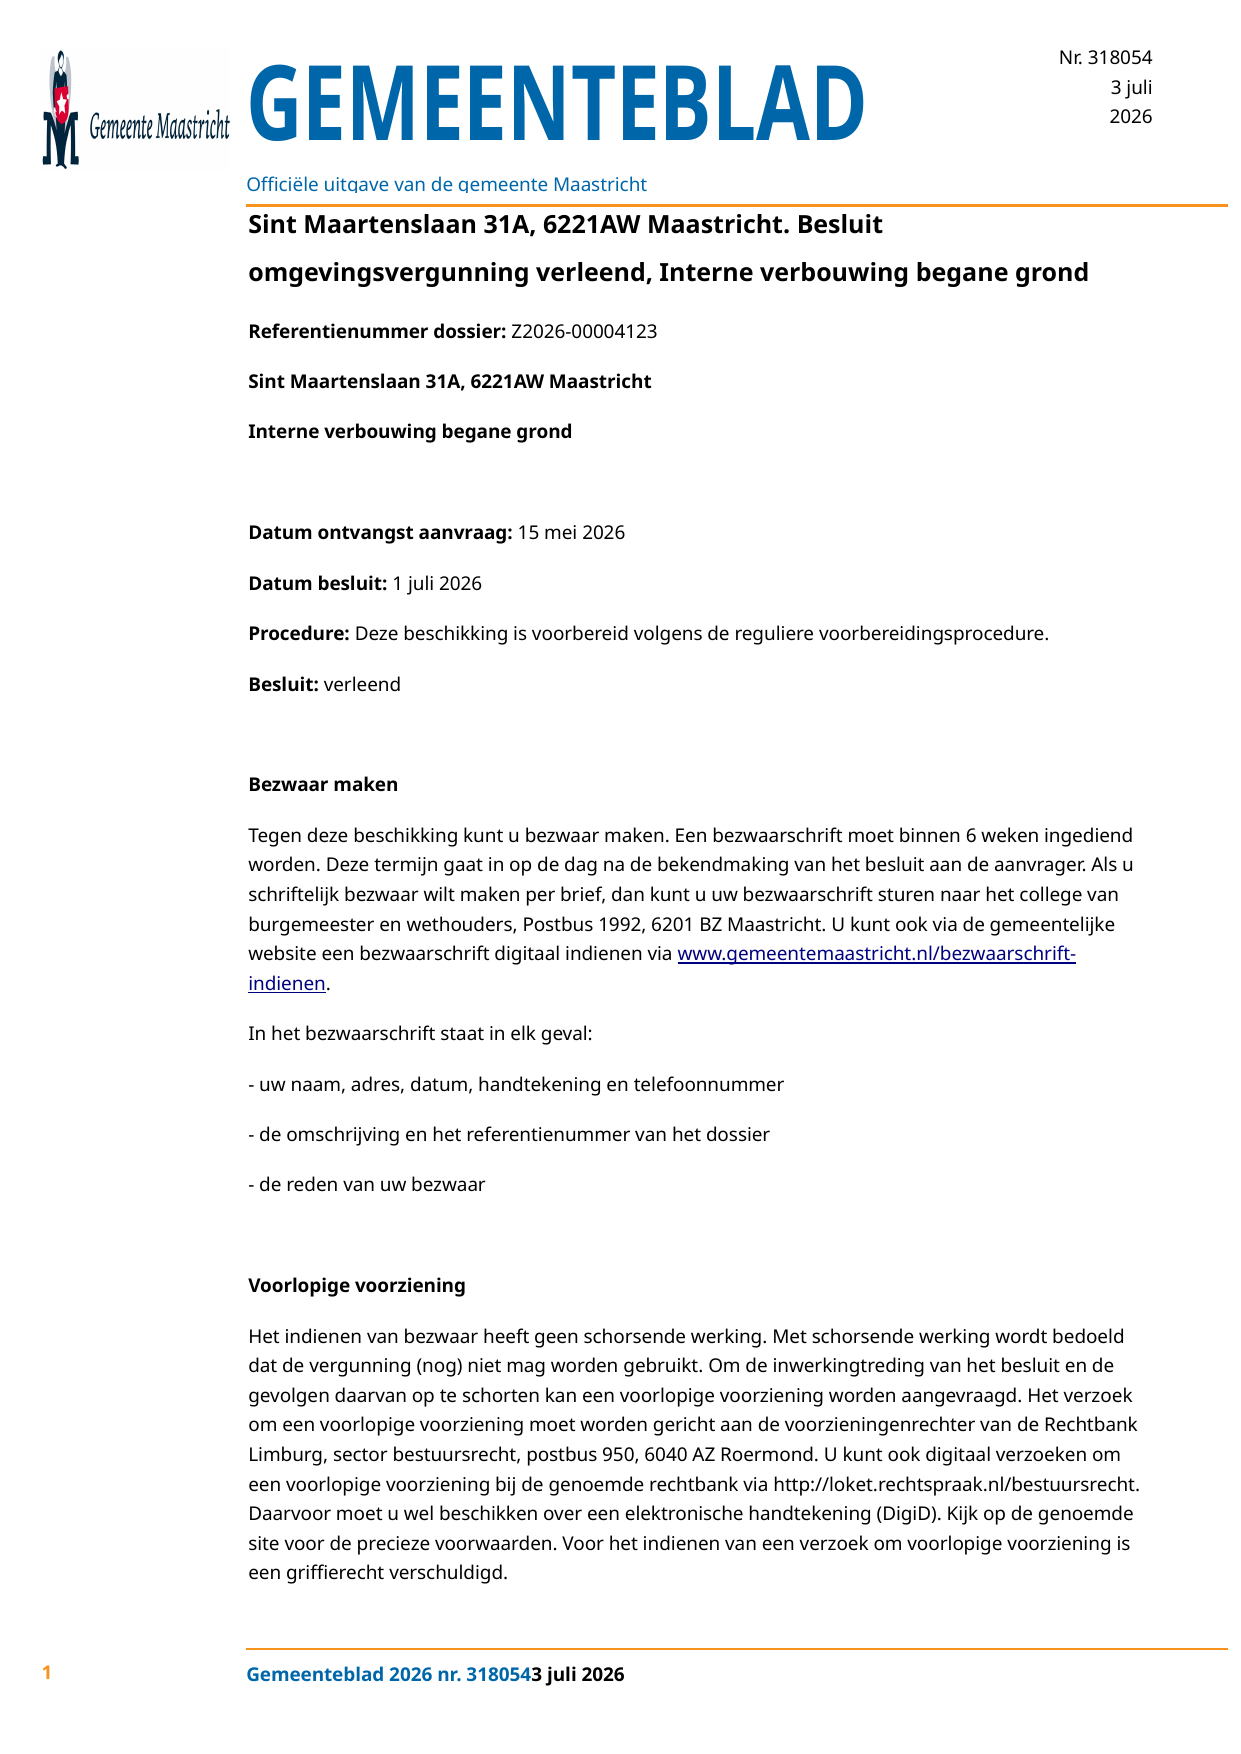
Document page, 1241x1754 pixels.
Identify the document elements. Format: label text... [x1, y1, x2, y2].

text Besluit: verleend [248, 671, 1152, 697]
text Sint Maartenslaan 31A, 6221AW Maastricht [248, 368, 1152, 394]
picture [41, 47, 231, 172]
text Bezwaar maken [248, 772, 1152, 797]
text - de reden van uw bezwaar [248, 1172, 1152, 1197]
text Voorlopige voorziening [248, 1272, 1152, 1298]
text In het bezwaarschrift staat in elk geval: [248, 1020, 1152, 1046]
text - uw naam, adres, datum, handtekening en telefoonnummer [248, 1071, 1152, 1097]
text Tegen deze beschikking kunt u bezwaar maken. Een bezwaarschrift moet binnen 6 weken ingediend worden. Deze termijn gaat in op de dag na de bekendmaking van het besluit aan de aanvrager. Als u schriftelijk bezwaar wilt maken per brief, dan kunt u uw bezwaarschrift sturen naar het college van burgemeester en wethouders, Postbus 1992, 6201 BZ Maastricht. U kunt ook via de gemeentelijke website een bezwaarschrift digitaal indienen via www.gemeentemaastricht.nl/bezwaarschrift-indienen. [248, 822, 1152, 996]
text Interne verbouwing begane grond [248, 419, 1152, 444]
text Referentienummer dossier: Z2026-00004123 [248, 318, 1152, 344]
text - de omschrijving en het referentienummer van het dossier [248, 1121, 1152, 1147]
text Sint Maartenslaan 31A, 6221AW Maastricht. Besluit omgevingsvergunning verleend, Interne verbouwing begane grond [248, 207, 1152, 288]
text Het indienen van bezwaar heeft geen schorsende werking. Met schorsende werking wordt bedoeld dat de vergunning (nog) niet mag worden gebruikt. Om de inwerkingtreding van het besluit en de gevolgen daarvan op te schorten kan een voorlopige voorziening worden aangevraagd. Het verzoek om een voorlopige voorziening moet worden gericht aan de voorzieningenrechter van de Rechtbank Limburg, sector bestuursrecht, postbus 950, 6040 AZ Roermond. U kunt ook digitaal verzoeken om een voorlopige voorziening bij de genoemde rechtbank via http://loket.rechtspraak.nl/bestuursrecht. Daarvoor moet u wel beschikken over een elektronische handtekening (DigiD). Kijk op de genoemde site voor de precieze voorwaarden. Voor het indienen van een verzoek om voorlopige voorziening is een griffierecht verschuldigd. [248, 1323, 1152, 1585]
text Procedure: Deze beschikking is voorbereid volgens de reguliere voorbereidingsprocedure. [248, 620, 1152, 646]
text Datum besluit: 1 juli 2026 [248, 570, 1152, 596]
text Datum ontvangst aanvraag: 15 mei 2026 [248, 519, 1152, 545]
